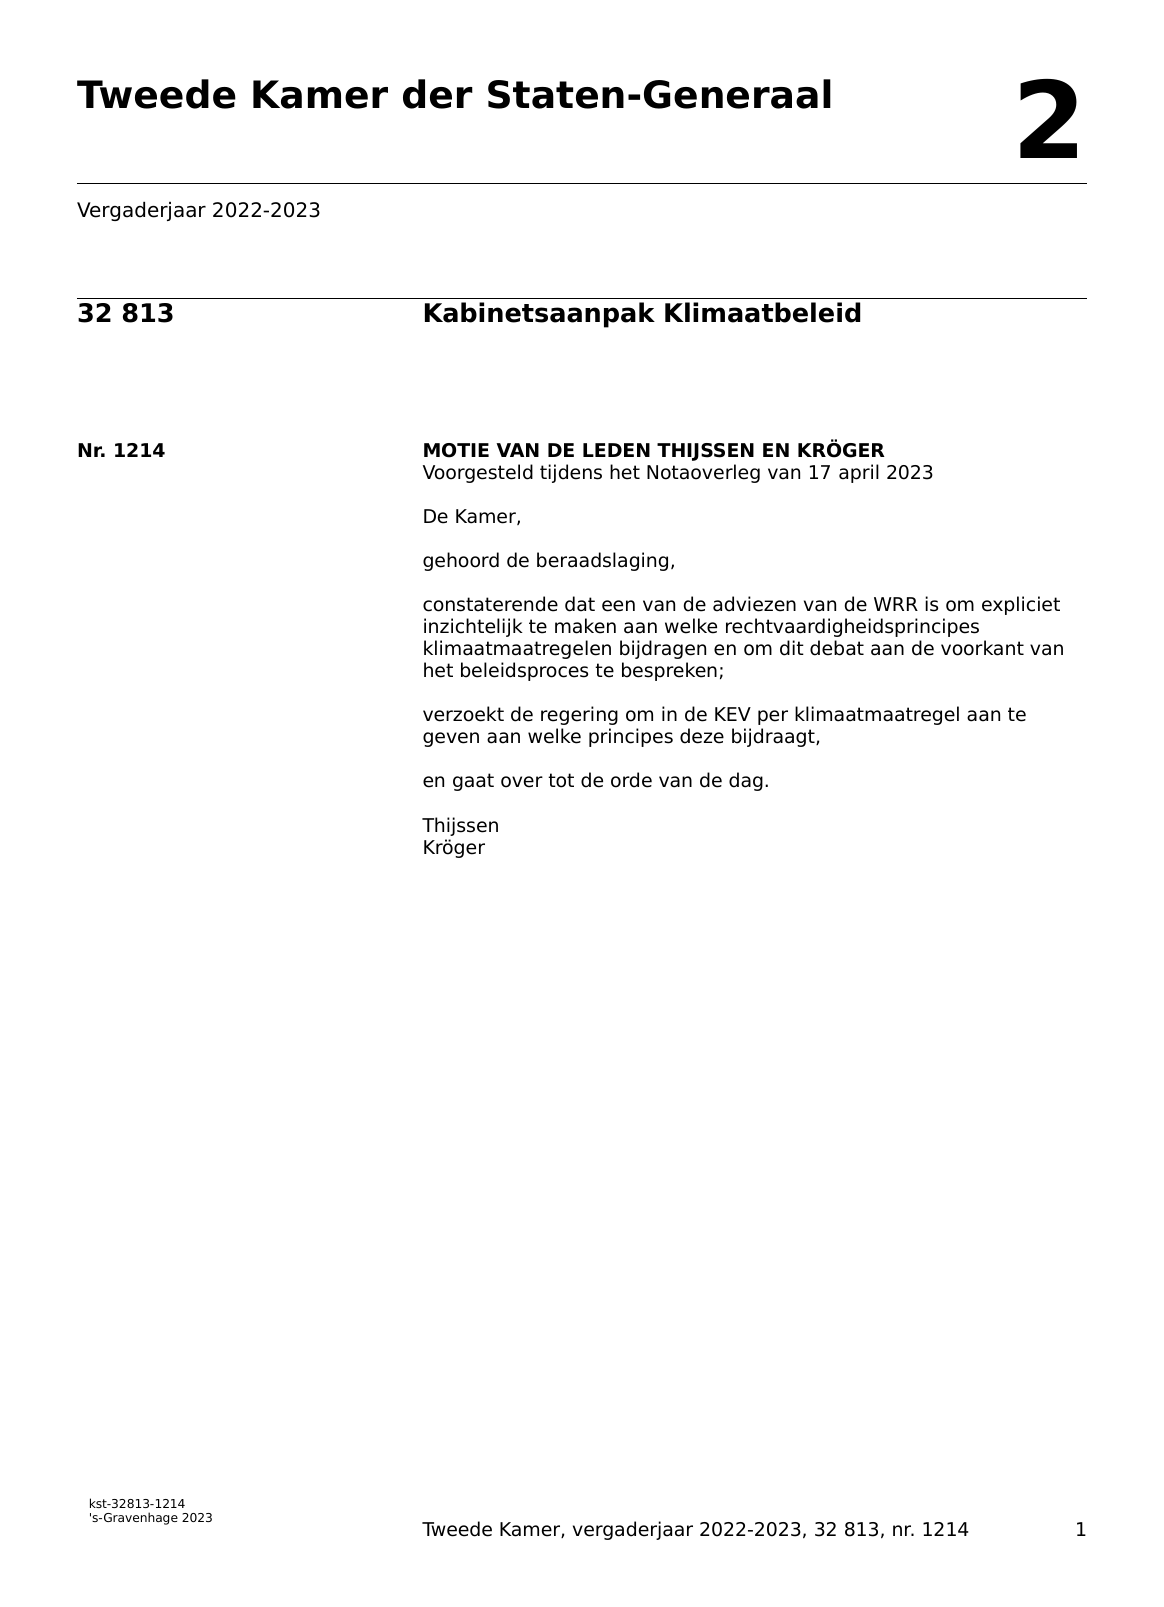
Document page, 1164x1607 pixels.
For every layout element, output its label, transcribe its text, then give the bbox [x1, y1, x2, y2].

text kst-32813-1214 [88, 1497, 323, 1511]
table_header Tweede Kamer der Staten-Generaal [77, 59, 886, 183]
text De Kamer, [422, 506, 1087, 528]
text gehoord de beraadslaging, [422, 550, 1087, 572]
text Kröger [422, 837, 1087, 858]
subtitle Nr. 1214 MOTIE VAN DE LEDEN THIJSSEN EN KRÖGER [77, 440, 1087, 462]
table_header 2 [886, 59, 1087, 183]
text verzoekt de regering om in de KEV per klimaatmaatregel aan te geven aan welke principes deze bijdraagt, [422, 704, 1087, 748]
subtitle 32 813 Kabinetsaanpak Klimaatbeleid [77, 299, 1087, 329]
text 's-Gravenhage 2023 [88, 1511, 323, 1525]
text Voorgesteld tijdens het Notaoverleg van 17 april 2023 [422, 462, 1087, 484]
table_cell Vergaderjaar 2022-2023 [77, 184, 1087, 298]
text Thijssen [422, 814, 1087, 837]
text en gaat over tot de orde van de dag. [422, 770, 1087, 792]
text constaterende dat een van de adviezen van de WRR is om expliciet inzichtelijk te maken aan welke rechtvaardigheidsprincipes klimaatmaatregelen bijdragen en om dit debat aan de voorkant van het beleidsproces te bespreken; [422, 594, 1087, 682]
